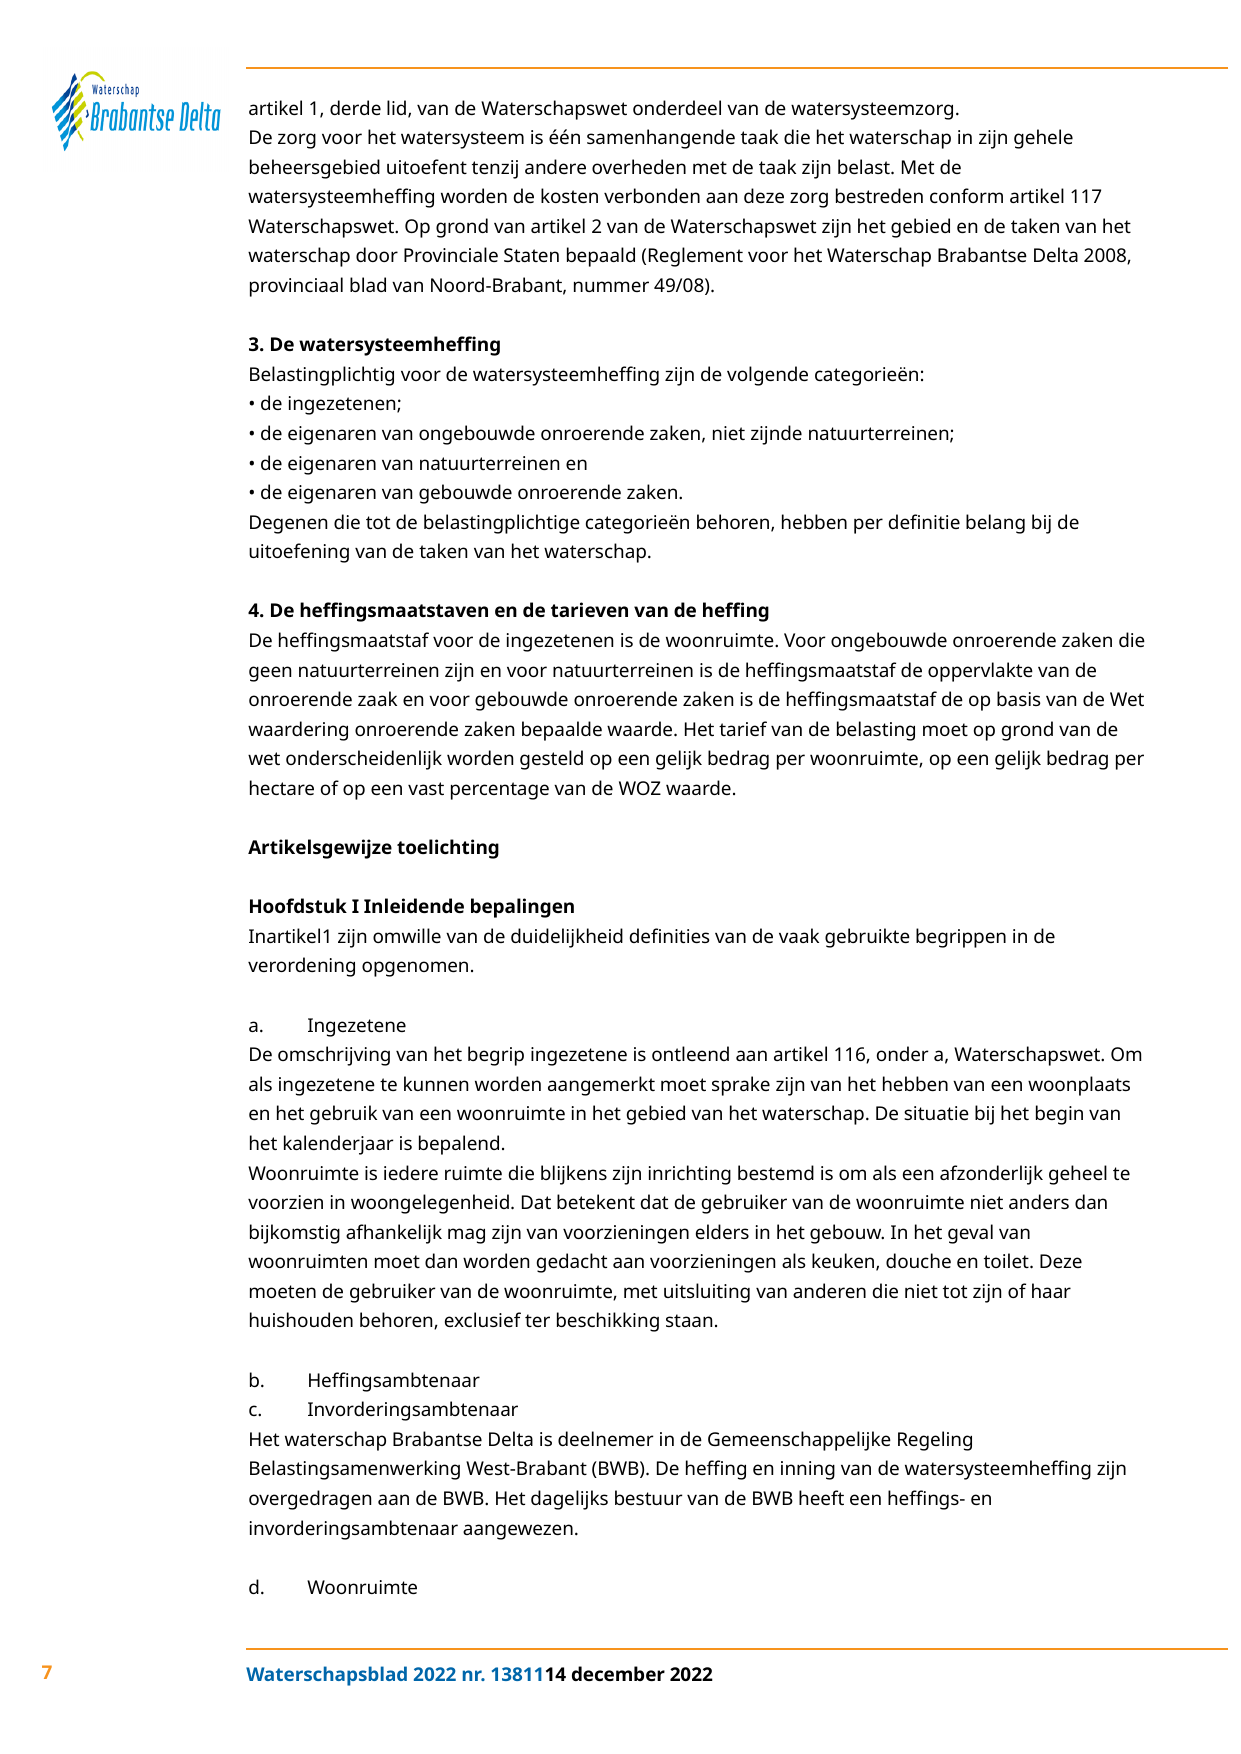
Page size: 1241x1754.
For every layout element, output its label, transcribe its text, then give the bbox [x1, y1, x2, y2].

text Het waterschap Brabantse Delta is deelnemer in de Gemeenschappelijke Regeling Belastingsamenwerking West-Brabant (BWB). De heffing en inning van de watersysteemheffing zijn overgedragen aan de BWB. Het dagelijks bestuur van de BWB heeft een heffings- en invorderingsambtenaar aangewezen. [248, 1426, 1152, 1541]
list Ingezetene [248, 1012, 1152, 1038]
text Hoofdstuk I Inleidende bepalingen [248, 893, 1152, 919]
text Degenen die tot de belastingplichtige categorieën behoren, hebben per definitie belang bij de uitoefening van de taken van het waterschap. [248, 509, 1152, 564]
text De zorg voor het watersysteem is één samenhangende taak die het waterschap in zijn gehele beheersgebied uitoefent tenzij andere overheden met de taak zijn belast. Met de watersysteemheffing worden de kosten verbonden aan deze zorg bestreden conform artikel 117 Waterschapswet. Op grond van artikel 2 van de Waterschapswet zijn het gebied en de taken van het waterschap door Provinciale Staten bepaald (Reglement voor het Waterschap Brabantse Delta 2008, provinciaal blad van Noord-Brabant, nummer 49/08). [248, 124, 1152, 298]
text • de eigenaren van natuurterreinen en [248, 450, 1152, 476]
text artikel 1, derde lid, van de Waterschapswet onderdeel van de watersysteemzorg. [248, 95, 1152, 121]
text Woonruimte is iedere ruimte die blijkens zijn inrichting bestemd is om als een afzonderlijk geheel te voorzien in woongelegenheid. Dat betekent dat de gebruiker van de woonruimte niet anders dan bijkomstig afhankelijk mag zijn van voorzieningen elders in het gebouw. In het geval van woonruimten moet dan worden gedacht aan voorzieningen als keuken, douche en toilet. Deze moeten de gebruiker van de woonruimte, met uitsluiting van anderen die niet tot zijn of haar huishouden behoren, exclusief ter beschikking staan. [248, 1160, 1152, 1333]
picture [41, 47, 231, 172]
text De heffingsmaatstaf voor de ingezetenen is de woonruimte. Voor ongebouwde onroerende zaken die geen natuurterreinen zijn en voor natuurterreinen is de heffingsmaatstaf de oppervlakte van de onroerende zaak en voor gebouwde onroerende zaken is de heffingsmaatstaf de op basis van de Wet waardering onroerende zaken bepaalde waarde. Het tarief van de belasting moet op grond van de wet onderscheidenlijk worden gesteld op een gelijk bedrag per woonruimte, op een gelijk bedrag per hectare of op een vast percentage van de WOZ waarde. [248, 627, 1152, 801]
text Artikelsgewijze toelichting [248, 834, 1152, 860]
text 3. De watersysteemheffing [248, 331, 1152, 357]
text • de eigenaren van gebouwde onroerende zaken. [248, 479, 1152, 505]
text • de ingezetenen; [248, 391, 1152, 416]
list Heffingsambtenaar [248, 1367, 1152, 1393]
list Woonruimte [248, 1574, 1152, 1600]
text • de eigenaren van ongebouwde onroerende zaken, niet zijnde natuurterreinen; [248, 420, 1152, 446]
text Inartikel1 zijn omwille van de duidelijkheid definities van de vaak gebruikte begrippen in de verordening opgenomen. [248, 923, 1152, 978]
text Belastingplichtig voor de watersysteemheffing zijn de volgende categorieën: [248, 361, 1152, 387]
list Invorderingsambtenaar [248, 1396, 1152, 1422]
text De omschrijving van het begrip ingezetene is ontleend aan artikel 116, onder a, Waterschapswet. Om als ingezetene te kunnen worden aangemerkt moet sprake zijn van het hebben van een woonplaats en het gebruik van een woonruimte in het gebied van het waterschap. De situatie bij het begin van het kalenderjaar is bepalend. [248, 1041, 1152, 1156]
text 4. De heffingsmaatstaven en de tarieven van de heffing [248, 598, 1152, 623]
